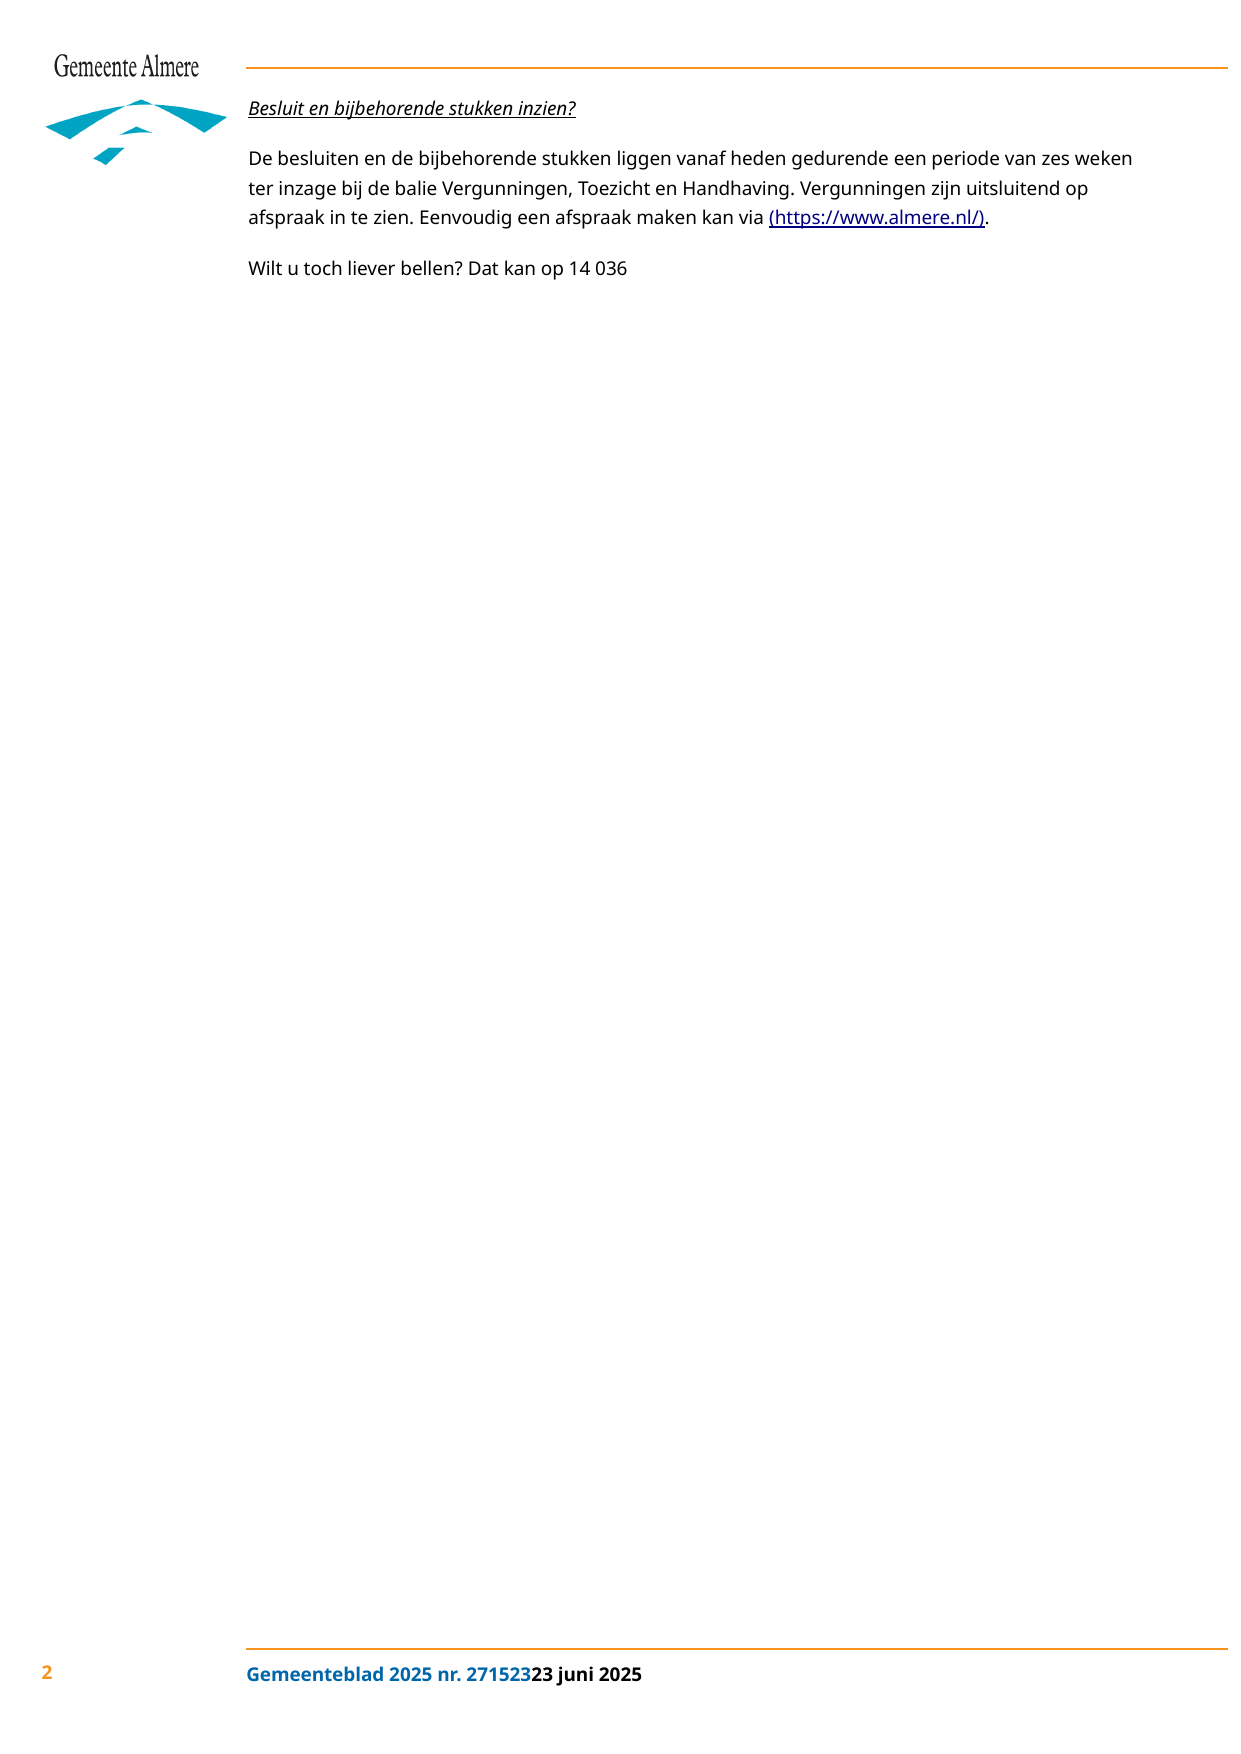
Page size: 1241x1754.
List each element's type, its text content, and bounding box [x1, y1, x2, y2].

picture [41, 47, 231, 172]
text De besluiten en de bijbehorende stukken liggen vanaf heden gedurende een periode van zes weken ter inzage bij de balie Vergunningen, Toezicht en Handhaving. Vergunningen zijn uitsluitend op afspraak in te zien. Eenvoudig een afspraak maken kan via (https://www.almere.nl/). [248, 145, 1152, 230]
text Wilt u toch liever bellen? Dat kan op 14 036 [248, 255, 1152, 281]
text Besluit en bijbehorende stukken inzien? [248, 95, 1152, 121]
